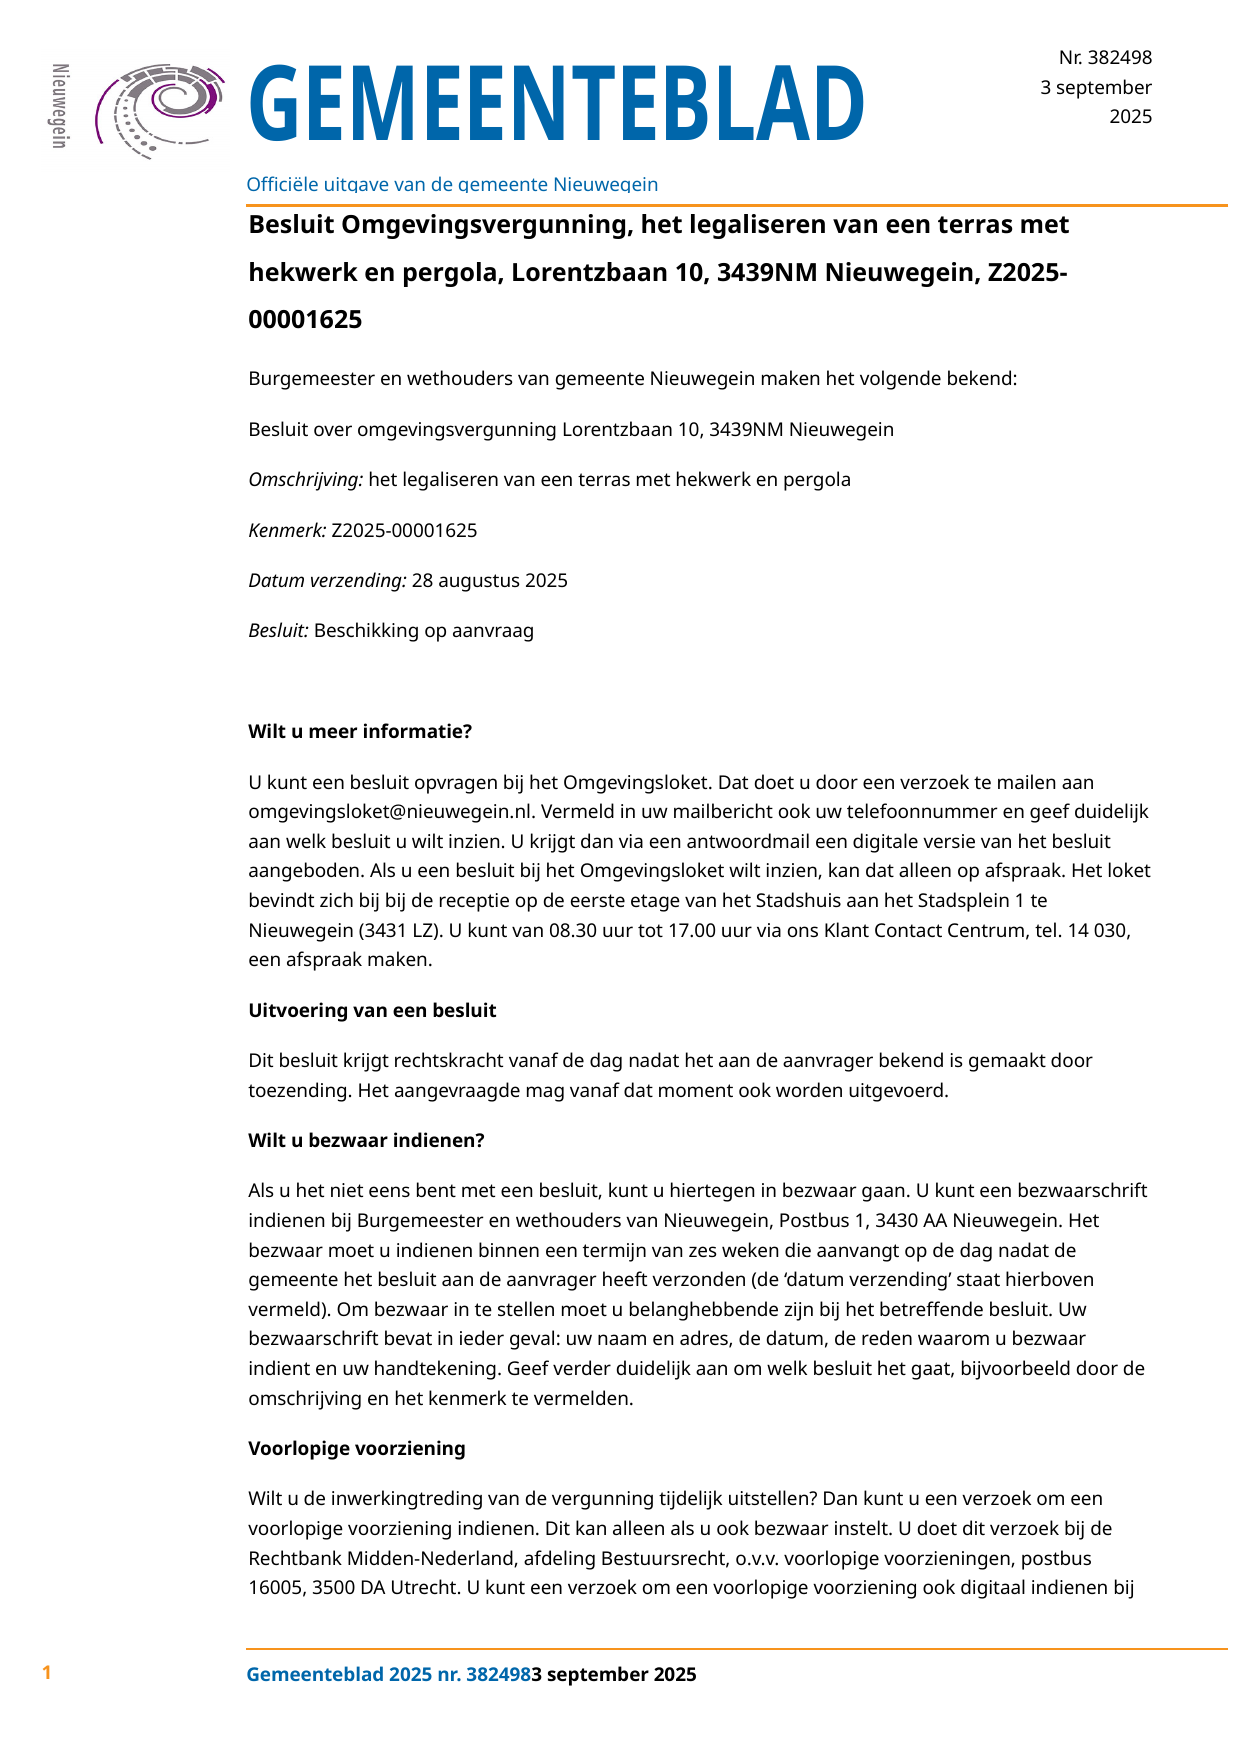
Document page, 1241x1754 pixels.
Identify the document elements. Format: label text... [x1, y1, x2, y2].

text Wilt u bezwaar indienen? [248, 1127, 1152, 1153]
text Omschrijving: het legaliseren van een terras met hekwerk en pergola [248, 466, 1152, 492]
text Datum verzending: 28 augustus 2025 [248, 567, 1152, 593]
text Voorlopige voorziening [248, 1435, 1152, 1461]
picture [41, 47, 231, 172]
text Besluit over omgevingsvergunning Lorentzbaan 10, 3439NM Nieuwegein [248, 416, 1152, 442]
text Dit besluit krijgt rechtskracht vanaf de dag nadat het aan de aanvrager bekend is gemaakt door toezending. Het aangevraagde mag vanaf dat moment ook worden uitgevoerd. [248, 1047, 1152, 1102]
text Wilt u meer informatie? [248, 718, 1152, 744]
text U kunt een besluit opvragen bij het Omgevingsloket. Dat doet u door een verzoek te mailen aan omgevingsloket@nieuwegein.nl. Vermeld in uw mailbericht ook uw telefoonnummer en geef duidelijk aan welk besluit u wilt inzien. U krijgt dan via een antwoordmail een digitale versie van het besluit aangeboden. Als u een besluit bij het Omgevingsloket wilt inzien, kan dat alleen op afspraak. Het loket bevindt zich bij bij de receptie op de eerste etage van het Stadshuis aan het Stadsplein 1 te Nieuwegein (3431 LZ). U kunt van 08.30 uur tot 17.00 uur via ons Klant Contact Centrum, tel. 14 030, een afspraak maken. [248, 769, 1152, 972]
text Kenmerk: Z2025-00001625 [248, 517, 1152, 542]
text Burgemeester en wethouders van gemeente Nieuwegein maken het volgende bekend: [248, 366, 1152, 391]
text Besluit: Beschikking op aanvraag [248, 618, 1152, 643]
text Wilt u de inwerkingtreding van de vergunning tijdelijk uitstellen? Dan kunt u een verzoek om een voorlopige voorziening indienen. Dit kan alleen als u ook bezwaar instelt. U doet dit verzoek bij de Rechtbank Midden-Nederland, afdeling Bestuursrecht, o.v.v. voorlopige voorzieningen, postbus 16005, 3500 DA Utrecht. U kunt een verzoek om een voorlopige voorziening ook digitaal indienen bij [248, 1486, 1152, 1600]
text Uitvoering van een besluit [248, 997, 1152, 1022]
text Als u het niet eens bent met een besluit, kunt u hiertegen in bezwaar gaan. U kunt een bezwaarschrift indienen bij Burgemeester en wethouders van Nieuwegein, Postbus 1, 3430 AA Nieuwegein. Het bezwaar moet u indienen binnen een termijn van zes weken die aanvangt op de dag nadat de gemeente het besluit aan de aanvrager heeft verzonden (de ‘datum verzending’ staat hierboven vermeld). Om bezwaar in te stellen moet u belanghebbende zijn bij het betreffende besluit. Uw bezwaarschrift bevat in ieder geval: uw naam en adres, de datum, de reden waarom u bezwaar indient en uw handtekening. Geef verder duidelijk aan om welk besluit het gaat, bijvoorbeeld door de omschrijving en het kenmerk te vermelden. [248, 1178, 1152, 1410]
text Besluit Omgevingsvergunning, het legaliseren van een terras met hekwerk en pergola, Lorentzbaan 10, 3439NM Nieuwegein, Z2025-00001625 [248, 207, 1152, 336]
